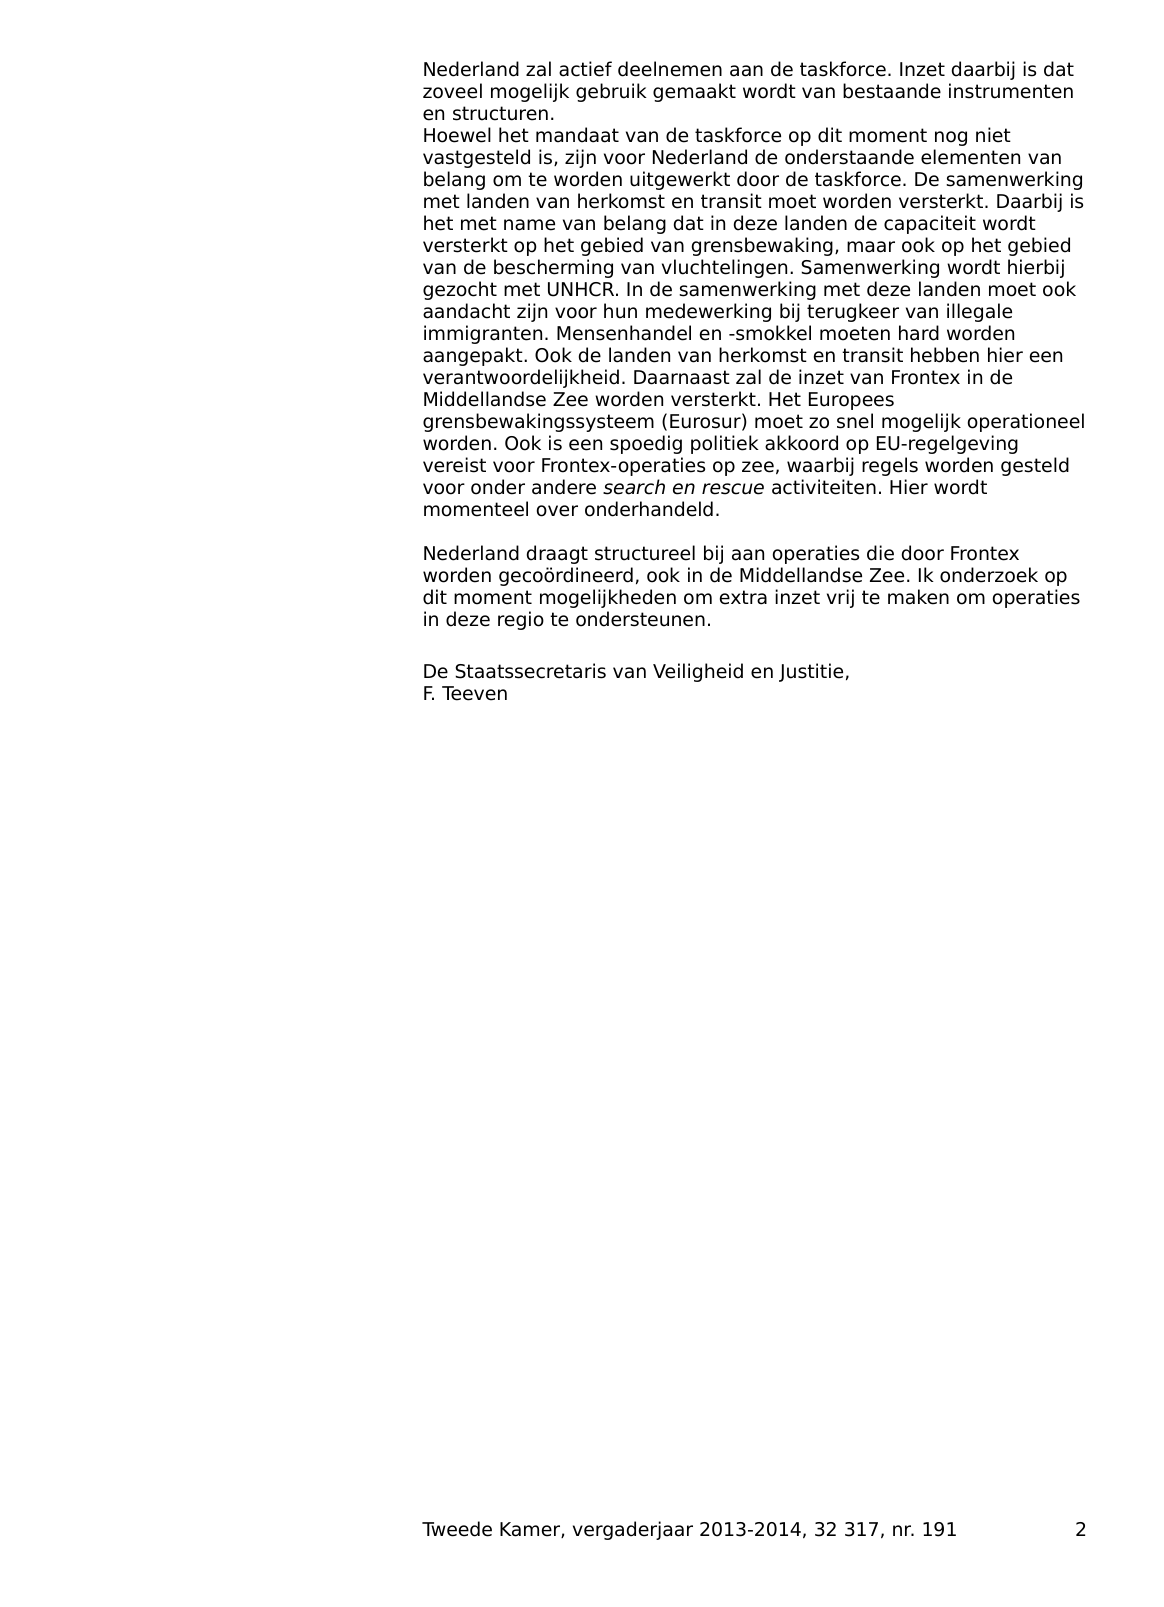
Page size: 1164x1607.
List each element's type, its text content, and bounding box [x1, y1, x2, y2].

text De Staatssecretaris van Veiligheid en Justitie, F. Teeven [422, 661, 1087, 705]
text Nederland zal actief deelnemen aan de taskforce. Inzet daarbij is dat zoveel mogelijk gebruik gemaakt wordt van bestaande instrumenten en structuren. [422, 59, 1087, 125]
text Nederland draagt structureel bij aan operaties die door Frontex worden gecoördineerd, ook in de Middellandse Zee. Ik onderzoek op dit moment mogelijkheden om extra inzet vrij te maken om operaties in deze regio te ondersteunen. [422, 543, 1087, 631]
text Hoewel het mandaat van de taskforce op dit moment nog niet vastgesteld is, zijn voor Nederland de onderstaande elementen van belang om te worden uitgewerkt door de taskforce. De samenwerking met landen van herkomst en transit moet worden versterkt. Daarbij is het met name van belang dat in deze landen de capaciteit wordt versterkt op het gebied van grensbewaking, maar ook op het gebied van de bescherming van vluchtelingen. Samenwerking wordt hierbij gezocht met UNHCR. In de samenwerking met deze landen moet ook aandacht zijn voor hun medewerking bij terugkeer van illegale immigranten. Mensenhandel en -smokkel moeten hard worden aangepakt. Ook de landen van herkomst en transit hebben hier een verantwoordelijkheid. Daarnaast zal de inzet van Frontex in de Middellandse Zee worden versterkt. Het Europees grensbewakingssysteem (Eurosur) moet zo snel mogelijk operationeel worden. Ook is een spoedig politiek akkoord op EU-regelgeving vereist voor Frontex-operaties op zee, waarbij regels worden gesteld voor onder andere search en rescue activiteiten. Hier wordt momenteel over onderhandeld. [422, 125, 1087, 521]
